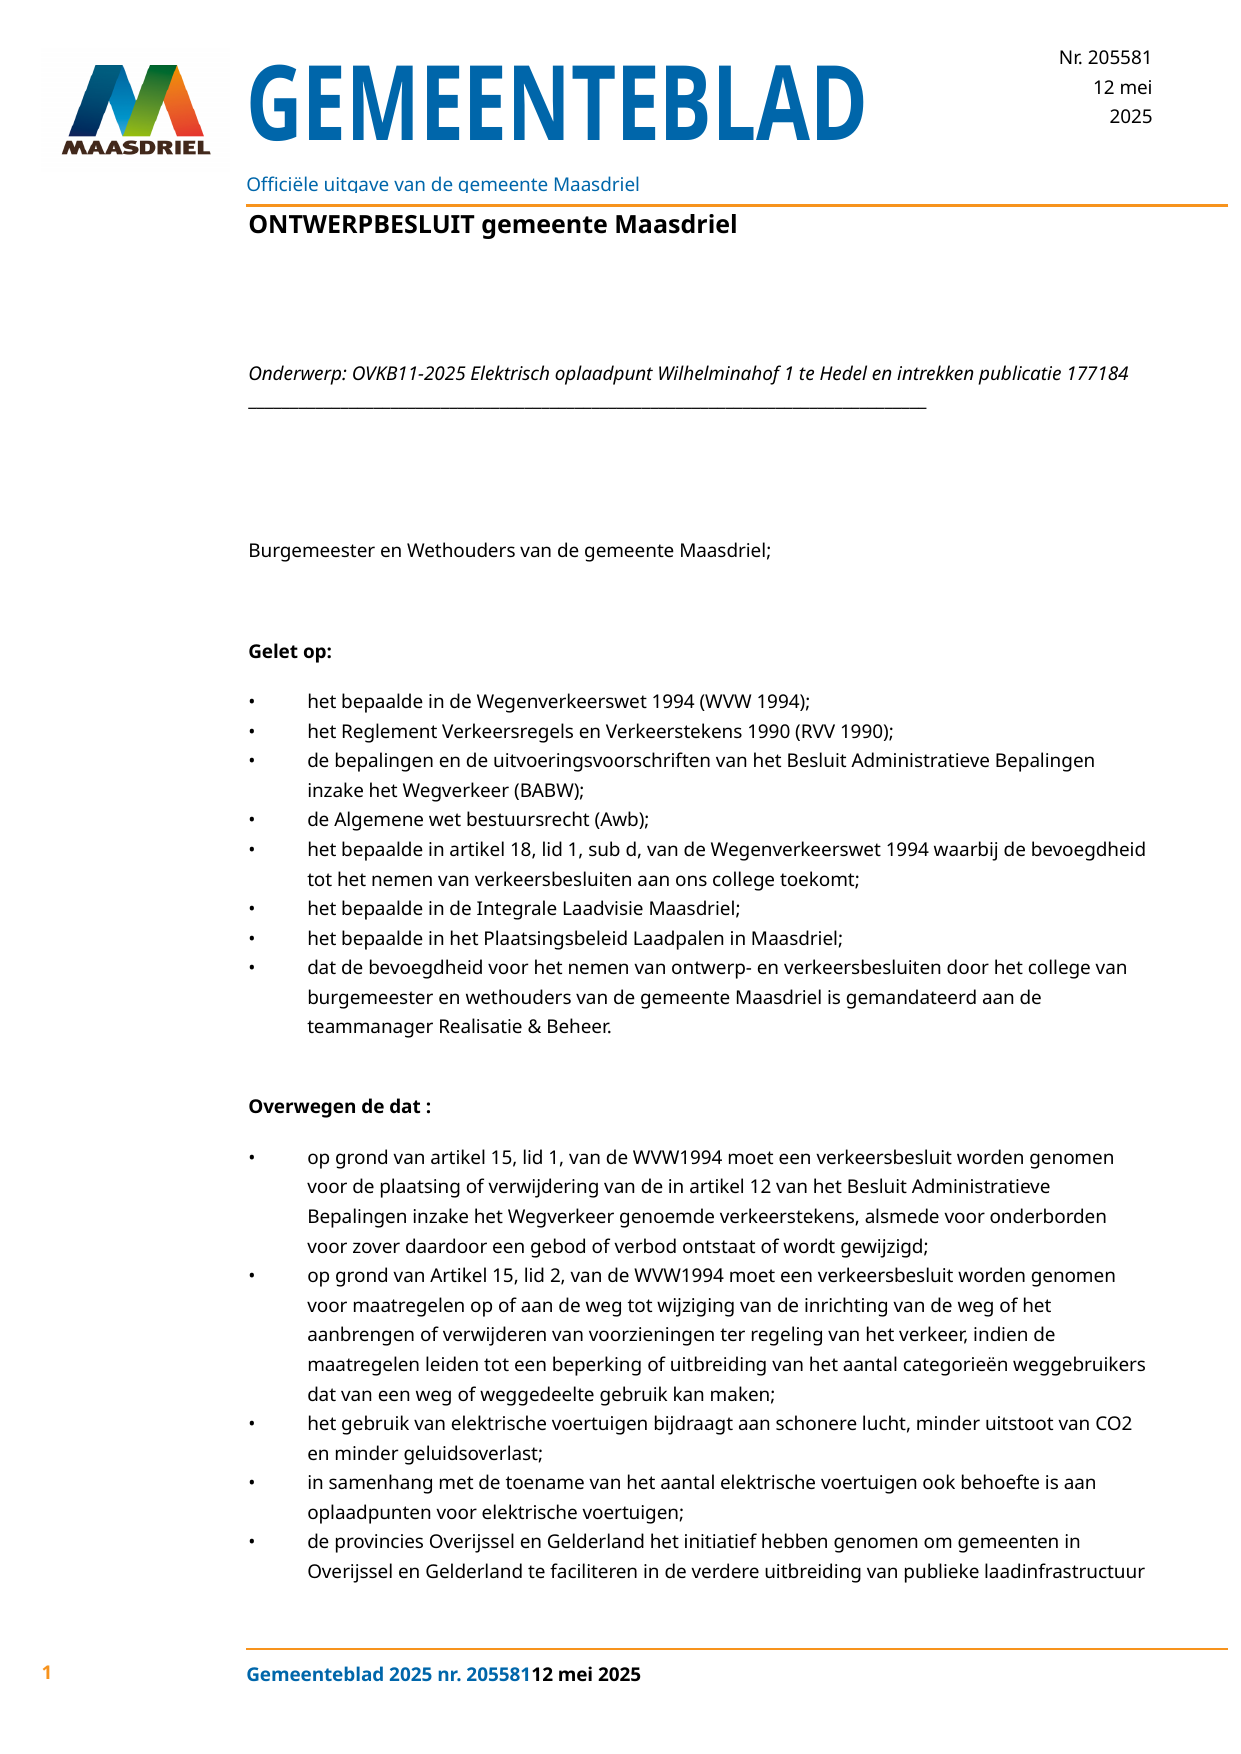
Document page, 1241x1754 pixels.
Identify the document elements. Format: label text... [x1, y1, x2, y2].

list op grond van artikel 15, lid 1, van de WVW1994 moet een verkeersbesluit worden genomen voor de plaatsing of verwijdering van de in artikel 12 van het Besluit Administratieve Bepalingen inzake het Wegverkeer genoemde verkeerstekens, alsmede voor onderborden voor zover daardoor een gebod of verbod ontstaat of wordt gewijzigd; [248, 1144, 1152, 1258]
list in samenhang met de toename van het aantal elektrische voertuigen ook behoefte is aan oplaadpunten voor elektrische voertuigen; [248, 1469, 1152, 1525]
list de bepalingen en de uitvoeringsvoorschriften van het Besluit Administratieve Bepalingen inzake het Wegverkeer (BABW); [248, 747, 1152, 803]
list het bepaalde in het Plaatsingsbeleid Laadpalen in Maasdriel; [248, 925, 1152, 951]
list het gebruik van elektrische voertuigen bijdraagt aan schonere lucht, minder uitstoot van CO2 en minder geluidsoverlast; [248, 1410, 1152, 1466]
text Gelet op: [248, 638, 1152, 663]
list de Algemene wet bestuursrecht (Awb); [248, 807, 1152, 832]
list het Reglement Verkeersregels en Verkeerstekens 1990 (RVV 1990); [248, 718, 1152, 743]
picture [41, 47, 231, 172]
text Onderwerp: OVKB11-2025 Elektrisch oplaadpunt Wilhelminahof 1 te Hedel en intrekken publicatie 177184 [248, 360, 1152, 386]
text _________________________________________________________________________________ [248, 386, 1152, 411]
list het bepaalde in de Integrale Laadvisie Maasdriel; [248, 895, 1152, 921]
list het bepaalde in artikel 18, lid 1, sub d, van de Wegenverkeerswet 1994 waarbij de bevoegdheid tot het nemen van verkeersbesluiten aan ons college toekomt; [248, 836, 1152, 891]
list op grond van Artikel 15, lid 2, van de WVW1994 moet een verkeersbesluit worden genomen voor maatregelen op of aan de weg tot wijziging van de inrichting van de weg of het aanbrengen of verwijderen van voorzieningen ter regeling van het verkeer, indien de maatregelen leiden tot een beperking of uitbreiding van het aantal categorieën weggebruikers dat van een weg of weggedeelte gebruik kan maken; [248, 1262, 1152, 1406]
text Burgemeester en Wethouders van de gemeente Maasdriel; [248, 537, 1152, 563]
text Overwegen de dat : [248, 1094, 1152, 1119]
text ONTWERPBESLUIT gemeente Maasdriel [248, 207, 1152, 241]
list de provincies Overijssel en Gelderland het initiatief hebben genomen om gemeenten in Overijssel en Gelderland te faciliteren in de verdere uitbreiding van publieke laadinfrastructuur [248, 1529, 1152, 1584]
list dat de bevoegdheid voor het nemen van ontwerp- en verkeersbesluiten door het college van burgemeester en wethouders van de gemeente Maasdriel is gemandateerd aan de teammanager Realisatie & Beheer. [248, 954, 1152, 1039]
list het bepaalde in de Wegenverkeerswet 1994 (WVW 1994); [248, 688, 1152, 714]
